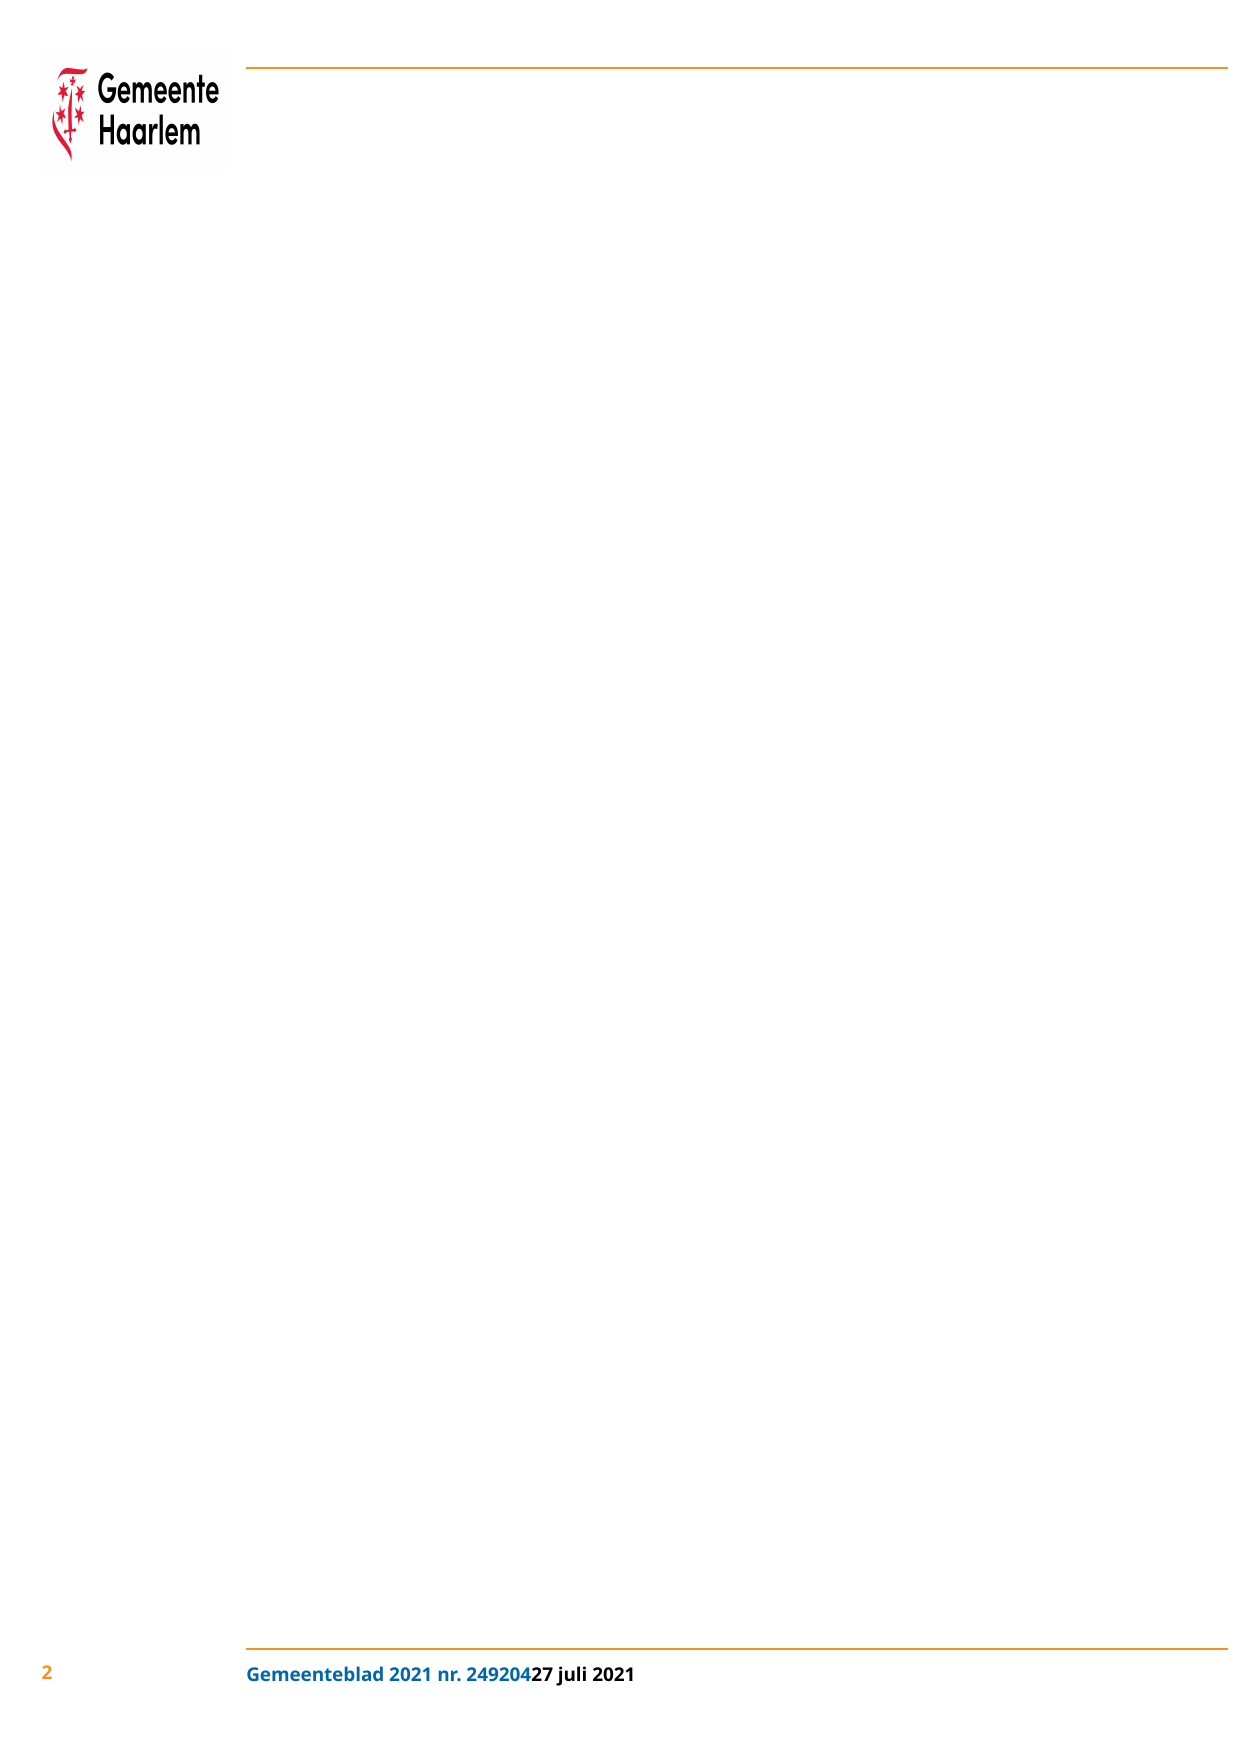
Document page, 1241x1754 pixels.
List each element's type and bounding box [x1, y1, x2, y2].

picture [41, 47, 231, 172]
